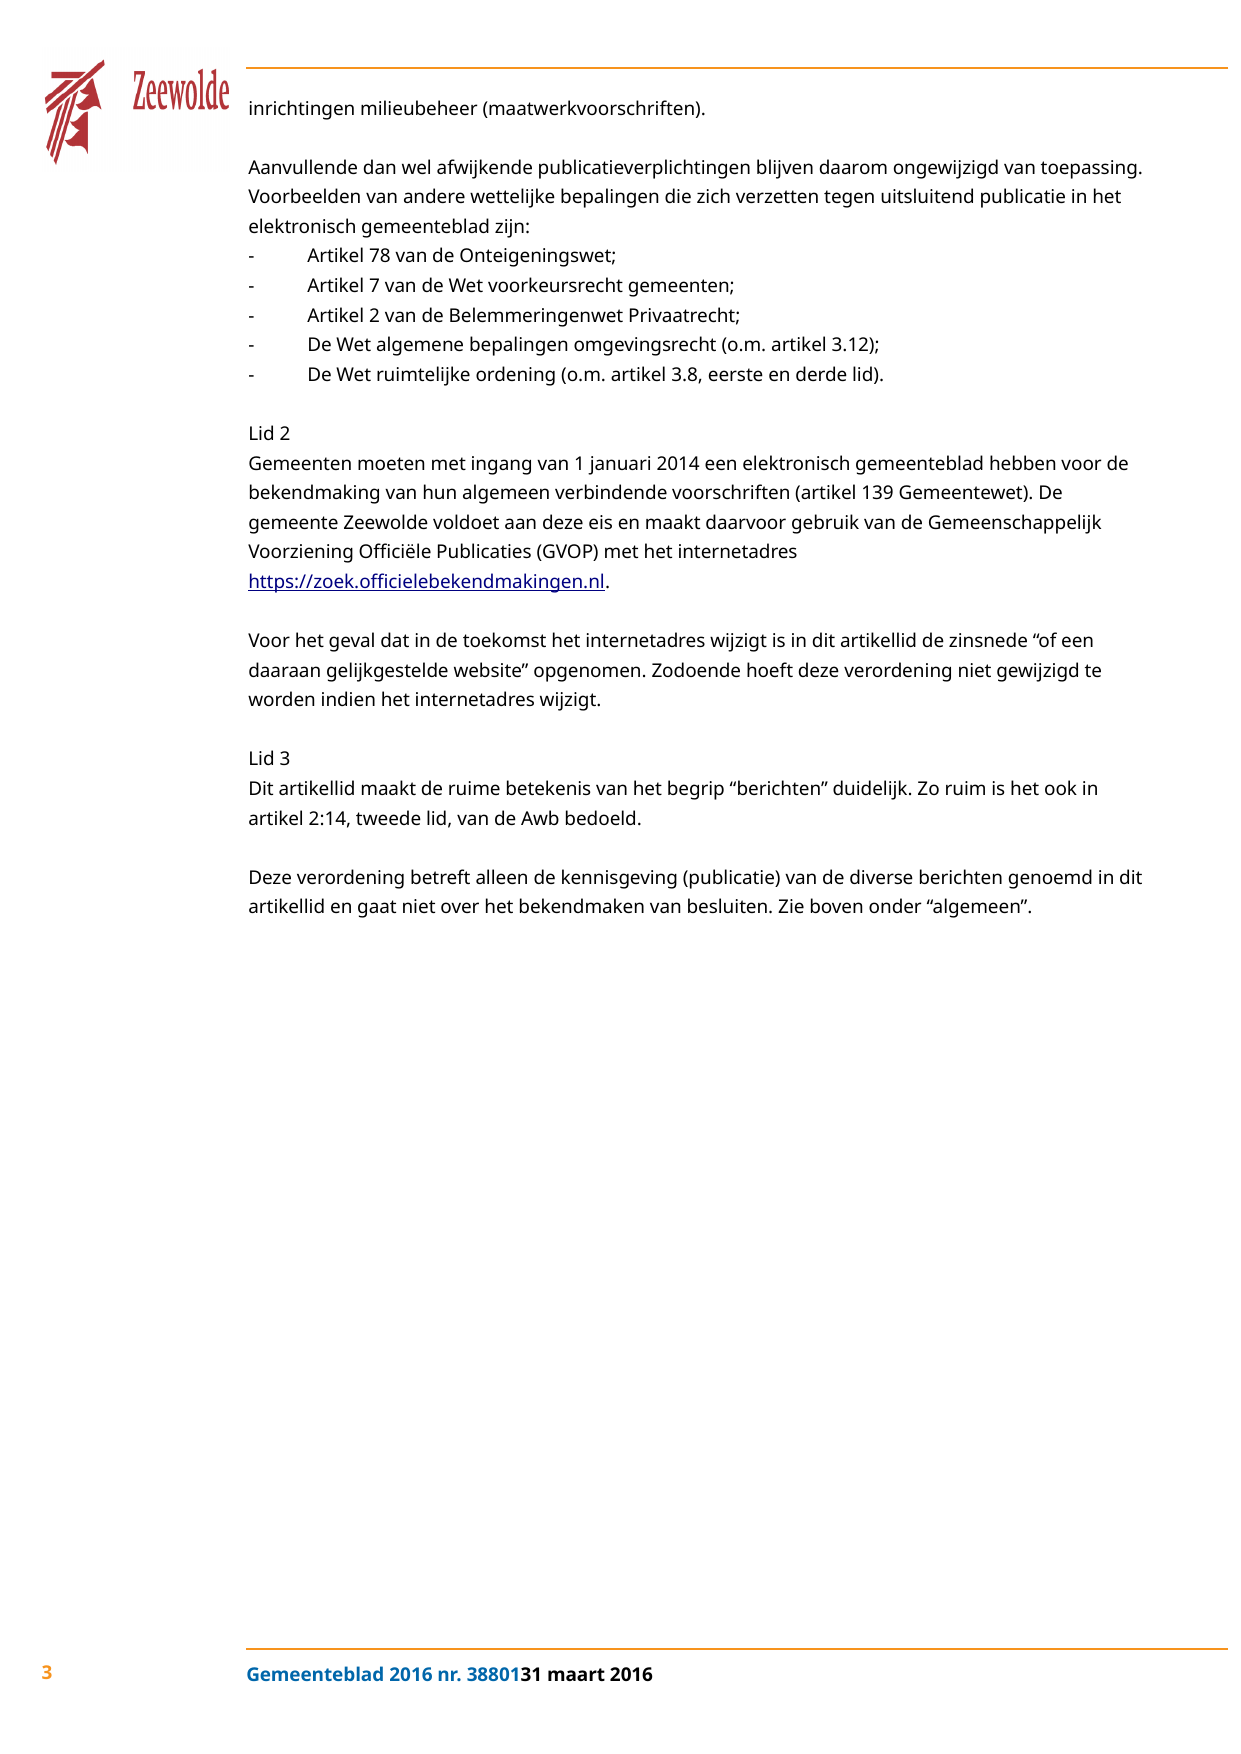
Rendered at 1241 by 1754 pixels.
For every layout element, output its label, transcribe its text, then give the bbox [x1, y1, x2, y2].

text Lid 3 [248, 746, 1152, 771]
list Artikel 78 van de Onteigeningswet; [248, 243, 1152, 268]
text Dit artikellid maakt de ruime betekenis van het begrip “berichten” duidelijk. Zo ruim is het ook in artikel 2:14, tweede lid, van de Awb bedoeld. [248, 775, 1152, 831]
list De Wet algemene bepalingen omgevingsrecht (o.m. artikel 3.12); [248, 331, 1152, 357]
text Gemeenten moeten met ingang van 1 januari 2014 een elektronisch gemeenteblad hebben voor de bekendmaking van hun algemeen verbindende voorschriften (artikel 139 Gemeentewet). De gemeente Zeewolde voldoet aan deze eis en maakt daarvoor gebruik van de Gemeenschappelijk Voorziening Officiële Publicaties (GVOP) met het internetadres https://zoek.officielebekendmakingen.nl. [248, 450, 1152, 594]
list Artikel 2 van de Belemmeringenwet Privaatrecht; [248, 302, 1152, 328]
picture [41, 47, 231, 172]
text Deze verordening betreft alleen de kennisgeving (publicatie) van de diverse berichten genoemd in dit artikellid en gaat niet over het bekendmaken van besluiten. Zie boven onder “algemeen”. [248, 864, 1152, 919]
list De Wet ruimtelijke ordening (o.m. artikel 3.8, eerste en derde lid). [248, 361, 1152, 387]
list Artikel 7 van de Wet voorkeursrecht gemeenten; [248, 272, 1152, 298]
text Aanvullende dan wel afwijkende publicatieverplichtingen blijven daarom ongewijzigd van toepassing. Voorbeelden van andere wettelijke bepalingen die zich verzetten tegen uitsluitend publicatie in het elektronisch gemeenteblad zijn: [248, 154, 1152, 239]
text Lid 2 [248, 420, 1152, 446]
text inrichtingen milieubeheer (maatwerkvoorschriften). [248, 95, 1152, 121]
text Voor het geval dat in de toekomst het internetadres wijzigt is in dit artikellid de zinsnede “of een daaraan gelijkgestelde website” opgenomen. Zodoende hoeft deze verordening niet gewijzigd te worden indien het internetadres wijzigt. [248, 627, 1152, 712]
